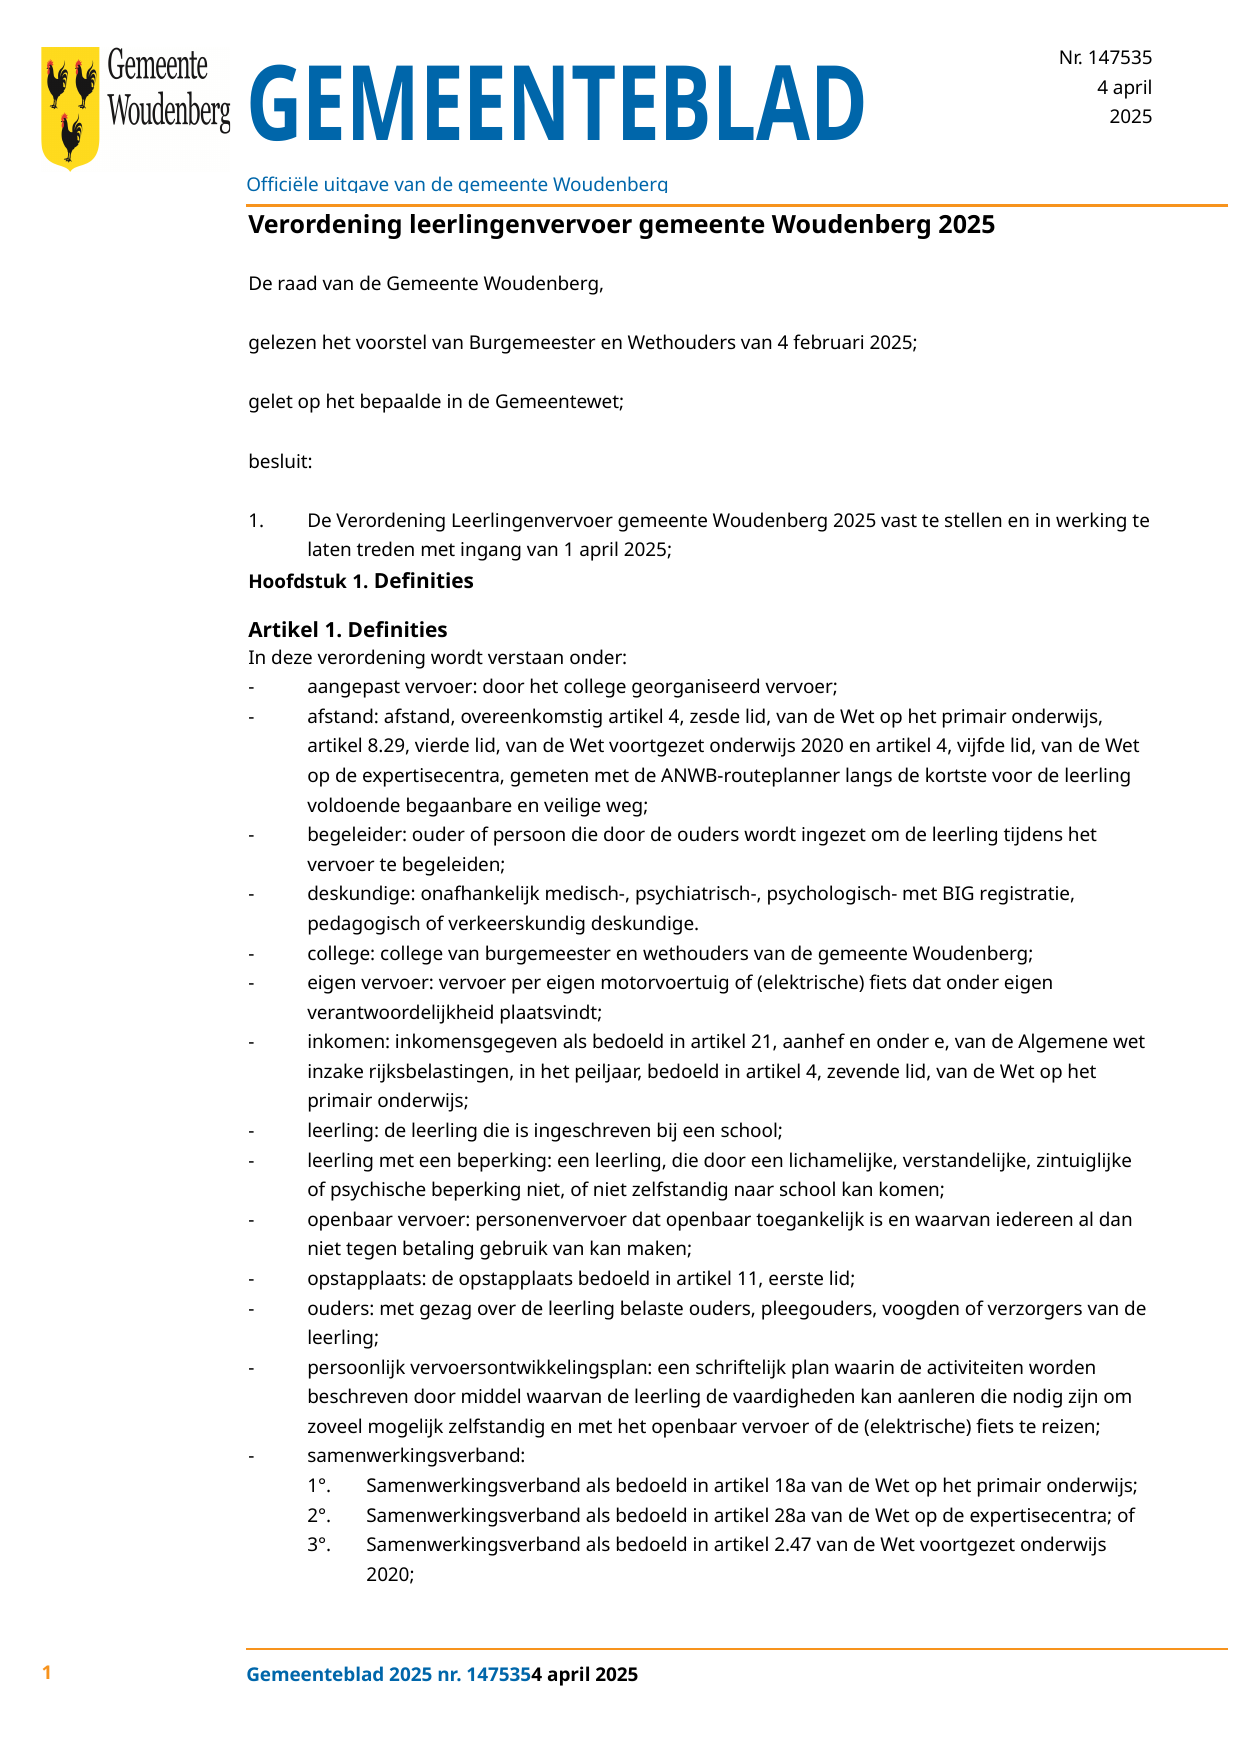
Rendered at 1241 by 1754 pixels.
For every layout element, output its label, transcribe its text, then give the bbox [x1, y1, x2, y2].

text Verordening leerlingenvervoer gemeente Woudenberg 2025 [248, 207, 1152, 241]
list openbaar vervoer: personenvervoer dat openbaar toegankelijk is en waarvan iedereen al dan niet tegen betaling gebruik van kan maken; [248, 1206, 1152, 1261]
text Hoofdstuk 1. Definities [248, 566, 1152, 594]
list opstapplaats: de opstapplaats bedoeld in artikel 11, eerste lid; [248, 1265, 1152, 1291]
text De raad van de Gemeente Woudenberg, [248, 270, 1152, 296]
list samenwerkingsverband: [248, 1443, 1152, 1468]
text Artikel 1. Definities [248, 615, 1152, 644]
picture [41, 47, 231, 172]
text gelezen het voorstel van Burgemeester en Wethouders van 4 februari 2025; [248, 329, 1152, 355]
text besluit: [248, 448, 1152, 473]
list ouders: met gezag over de leerling belaste ouders, pleegouders, voogden of verzorgers van de leerling; [248, 1295, 1152, 1350]
text gelet op het bepaalde in de Gemeentewet; [248, 389, 1152, 414]
list De Verordening Leerlingenvervoer gemeente Woudenberg 2025 vast te stellen en in werking te laten treden met ingang van 1 april 2025; [248, 507, 1152, 562]
list Samenwerkingsverband als bedoeld in artikel 28a van de Wet op de expertisecentra; of [307, 1502, 1152, 1527]
list afstand: afstand, overeenkomstig artikel 4, zesde lid, van de Wet op het primair onderwijs, artikel 8.29, vierde lid, van de Wet voortgezet onderwijs 2020 en artikel 4, vijfde lid, van de Wet op de expertisecentra, gemeten met de ANWB-routeplanner langs de kortste voor de leerling voldoende begaanbare en veilige weg; [248, 703, 1152, 817]
list deskundige: onafhankelijk medisch-, psychiatrisch-, psychologisch- met BIG registratie, pedagogisch of verkeerskundig deskundige. [248, 881, 1152, 936]
text In deze verordening wordt verstaan onder: [248, 644, 1152, 669]
list leerling met een beperking: een leerling, die door een lichamelijke, verstandelijke, zintuiglijke of psychische beperking niet, of niet zelfstandig naar school kan komen; [248, 1147, 1152, 1202]
list leerling: de leerling die is ingeschreven bij een school; [248, 1117, 1152, 1143]
list persoonlijk vervoersontwikkelingsplan: een schriftelijk plan waarin de activiteiten worden beschreven door middel waarvan de leerling de vaardigheden kan aanleren die nodig zijn om zoveel mogelijk zelfstandig en met het openbaar vervoer of de (elektrische) fiets te reizen; [248, 1354, 1152, 1439]
list college: college van burgemeester en wethouders van de gemeente Woudenberg; [248, 940, 1152, 965]
list begeleider: ouder of persoon die door de ouders wordt ingezet om de leerling tijdens het vervoer te begeleiden; [248, 821, 1152, 877]
list Samenwerkingsverband als bedoeld in artikel 2.47 van de Wet voortgezet onderwijs 2020; [307, 1531, 1152, 1587]
list aangepast vervoer: door het college georganiseerd vervoer; [248, 673, 1152, 699]
list inkomen: inkomensgegeven als bedoeld in artikel 21, aanhef en onder e, van de Algemene wet inzake rijksbelastingen, in het peiljaar, bedoeld in artikel 4, zevende lid, van de Wet op het primair onderwijs; [248, 1028, 1152, 1113]
list eigen vervoer: vervoer per eigen motorvoertuig of (elektrische) fiets dat onder eigen verantwoordelijkheid plaatsvindt; [248, 969, 1152, 1024]
list Samenwerkingsverband als bedoeld in artikel 18a van de Wet op het primair onderwijs; [307, 1472, 1152, 1498]
